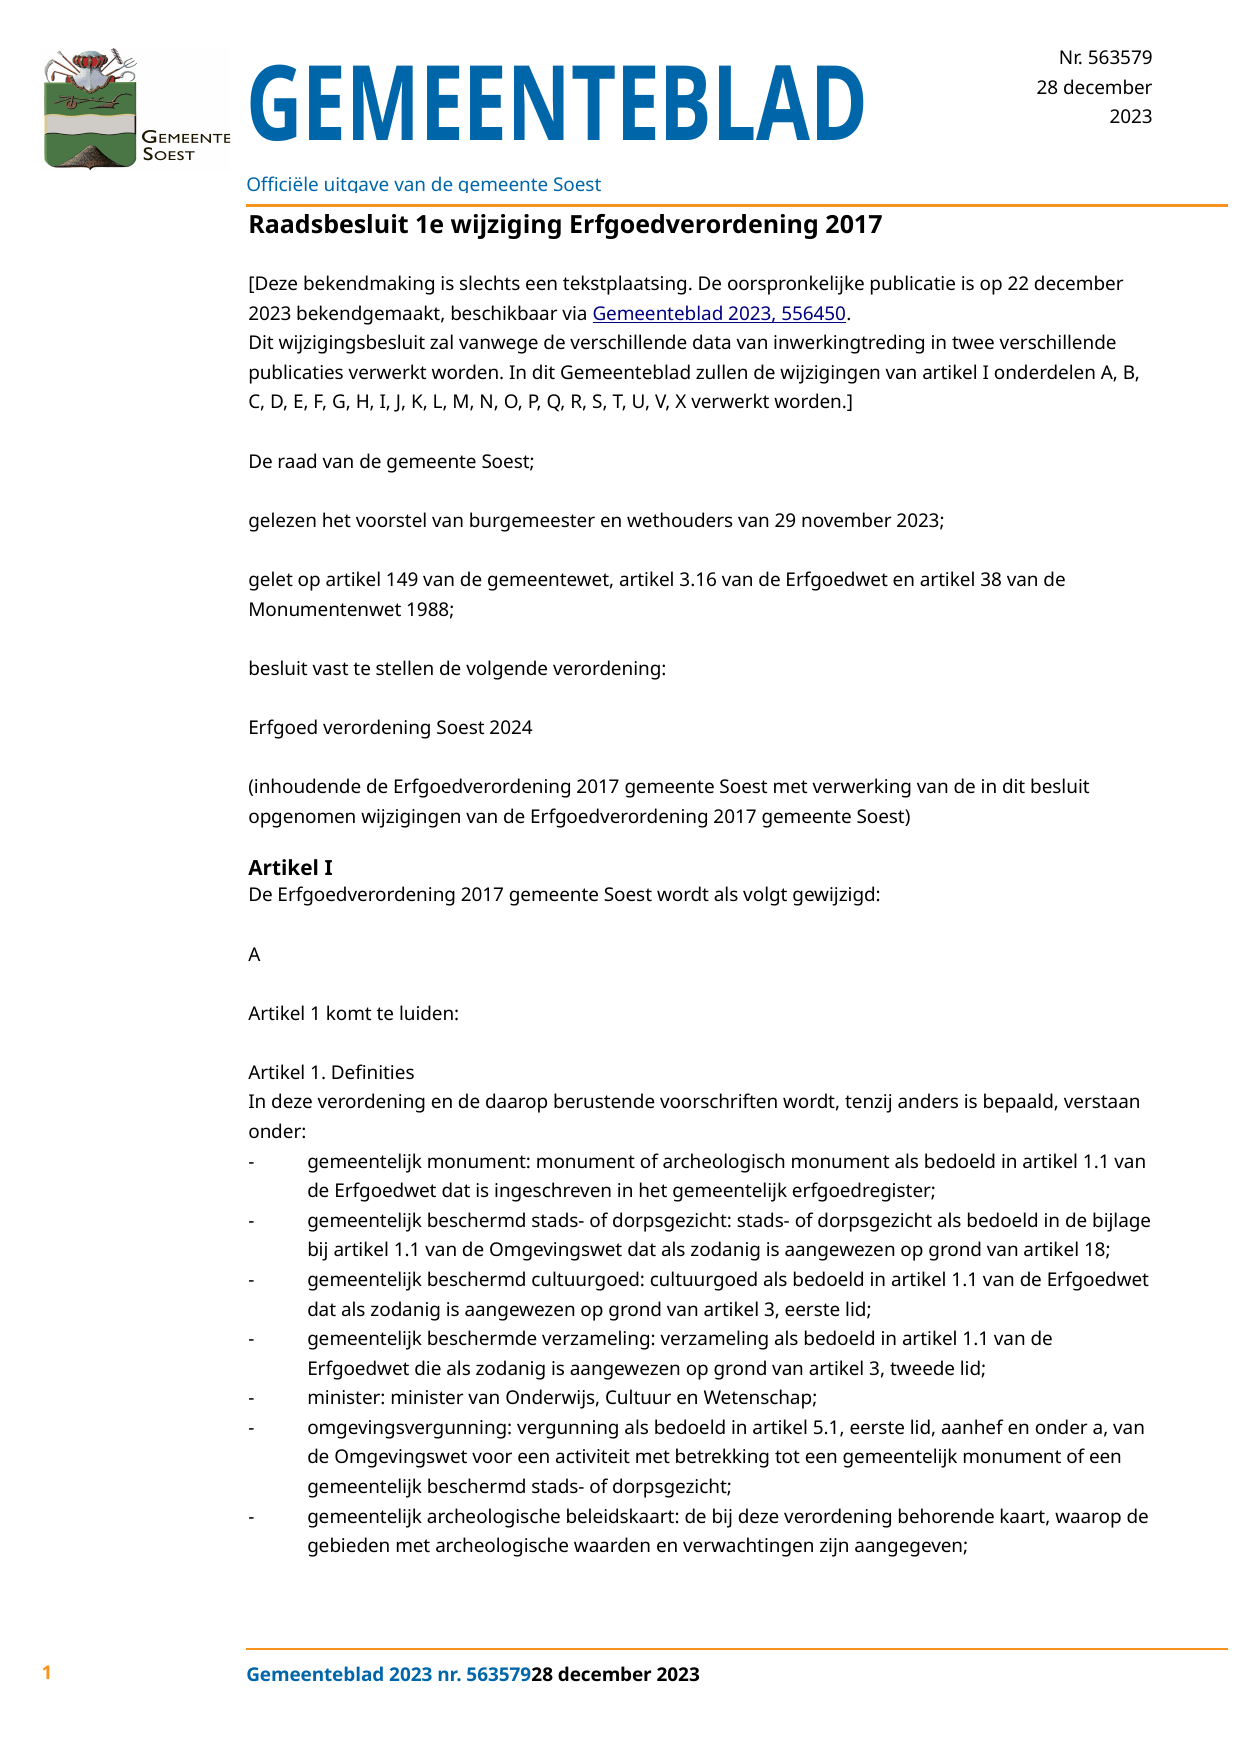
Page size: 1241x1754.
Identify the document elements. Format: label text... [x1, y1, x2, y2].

text (inhoudende de Erfgoedverordening 2017 gemeente Soest met verwerking van de in dit besluit opgenomen wijzigingen van de Erfgoedverordening 2017 gemeente Soest) [248, 773, 1152, 828]
list gemeentelijk beschermd stads- of dorpsgezicht: stads- of dorpsgezicht als bedoeld in de bijlage bij artikel 1.1 van de Omgevingswet dat als zodanig is aangewezen op grond van artikel 18; [248, 1207, 1152, 1262]
text Raadsbesluit 1e wijziging Erfgoedverordening 2017 [248, 207, 1152, 241]
list gemeentelijk monument: monument of archeologisch monument als bedoeld in artikel 1.1 van de Erfgoedwet dat is ingeschreven in het gemeentelijk erfgoedregister; [248, 1148, 1152, 1203]
text De Erfgoedverordening 2017 gemeente Soest wordt als volgt gewijzigd: [248, 882, 1152, 907]
text besluit vast te stellen de volgende verordening: [248, 655, 1152, 681]
text De raad van de gemeente Soest; [248, 448, 1152, 473]
list gemeentelijk beschermd cultuurgoed: cultuurgoed als bedoeld in artikel 1.1 van de Erfgoedwet dat als zodanig is aangewezen op grond van artikel 3, eerste lid; [248, 1266, 1152, 1322]
text gelezen het voorstel van burgemeester en wethouders van 29 november 2023; [248, 507, 1152, 533]
list omgevingsvergunning: vergunning als bedoeld in artikel 5.1, eerste lid, aanhef en onder a, van de Omgevingswet voor een activiteit met betrekking tot een gemeentelijk monument of een gemeentelijk beschermd stads- of dorpsgezicht; [248, 1414, 1152, 1499]
list minister: minister van Onderwijs, Cultuur en Wetenschap; [248, 1384, 1152, 1410]
text Artikel 1 komt te luiden: [248, 1000, 1152, 1026]
text Dit wijzigingsbesluit zal vanwege de verschillende data van inwerkingtreding in twee verschillende publicaties verwerkt worden. In dit Gemeenteblad zullen de wijzigingen van artikel I onderdelen A, B, C, D, E, F, G, H, I, J, K, L, M, N, O, P, Q, R, S, T, U, V, X verwerkt worden.] [248, 329, 1152, 414]
text gelet op artikel 149 van de gemeentewet, artikel 3.16 van de Erfgoedwet en artikel 38 van de Monumentenwet 1988; [248, 566, 1152, 621]
text [Deze bekendmaking is slechts een tekstplaatsing. De oorspronkelijke publicatie is op 22 december 2023 bekendgemaakt, beschikbaar via Gemeenteblad 2023, 556450. [248, 270, 1152, 326]
picture [41, 47, 231, 172]
text Artikel 1. Definities [248, 1059, 1152, 1085]
list gemeentelijk beschermde verzameling: verzameling als bedoeld in artikel 1.1 van de Erfgoedwet die als zodanig is aangewezen op grond van artikel 3, tweede lid; [248, 1325, 1152, 1381]
list gemeentelijk archeologische beleidskaart: de bij deze verordening behorende kaart, waarop de gebieden met archeologische waarden en verwachtingen zijn aangegeven; [248, 1503, 1152, 1558]
text Erfgoed verordening Soest 2024 [248, 714, 1152, 740]
text A [248, 941, 1152, 967]
text Artikel I [248, 853, 1152, 882]
text In deze verordening en de daarop berustende voorschriften wordt, tenzij anders is bepaald, verstaan onder: [248, 1089, 1152, 1144]
